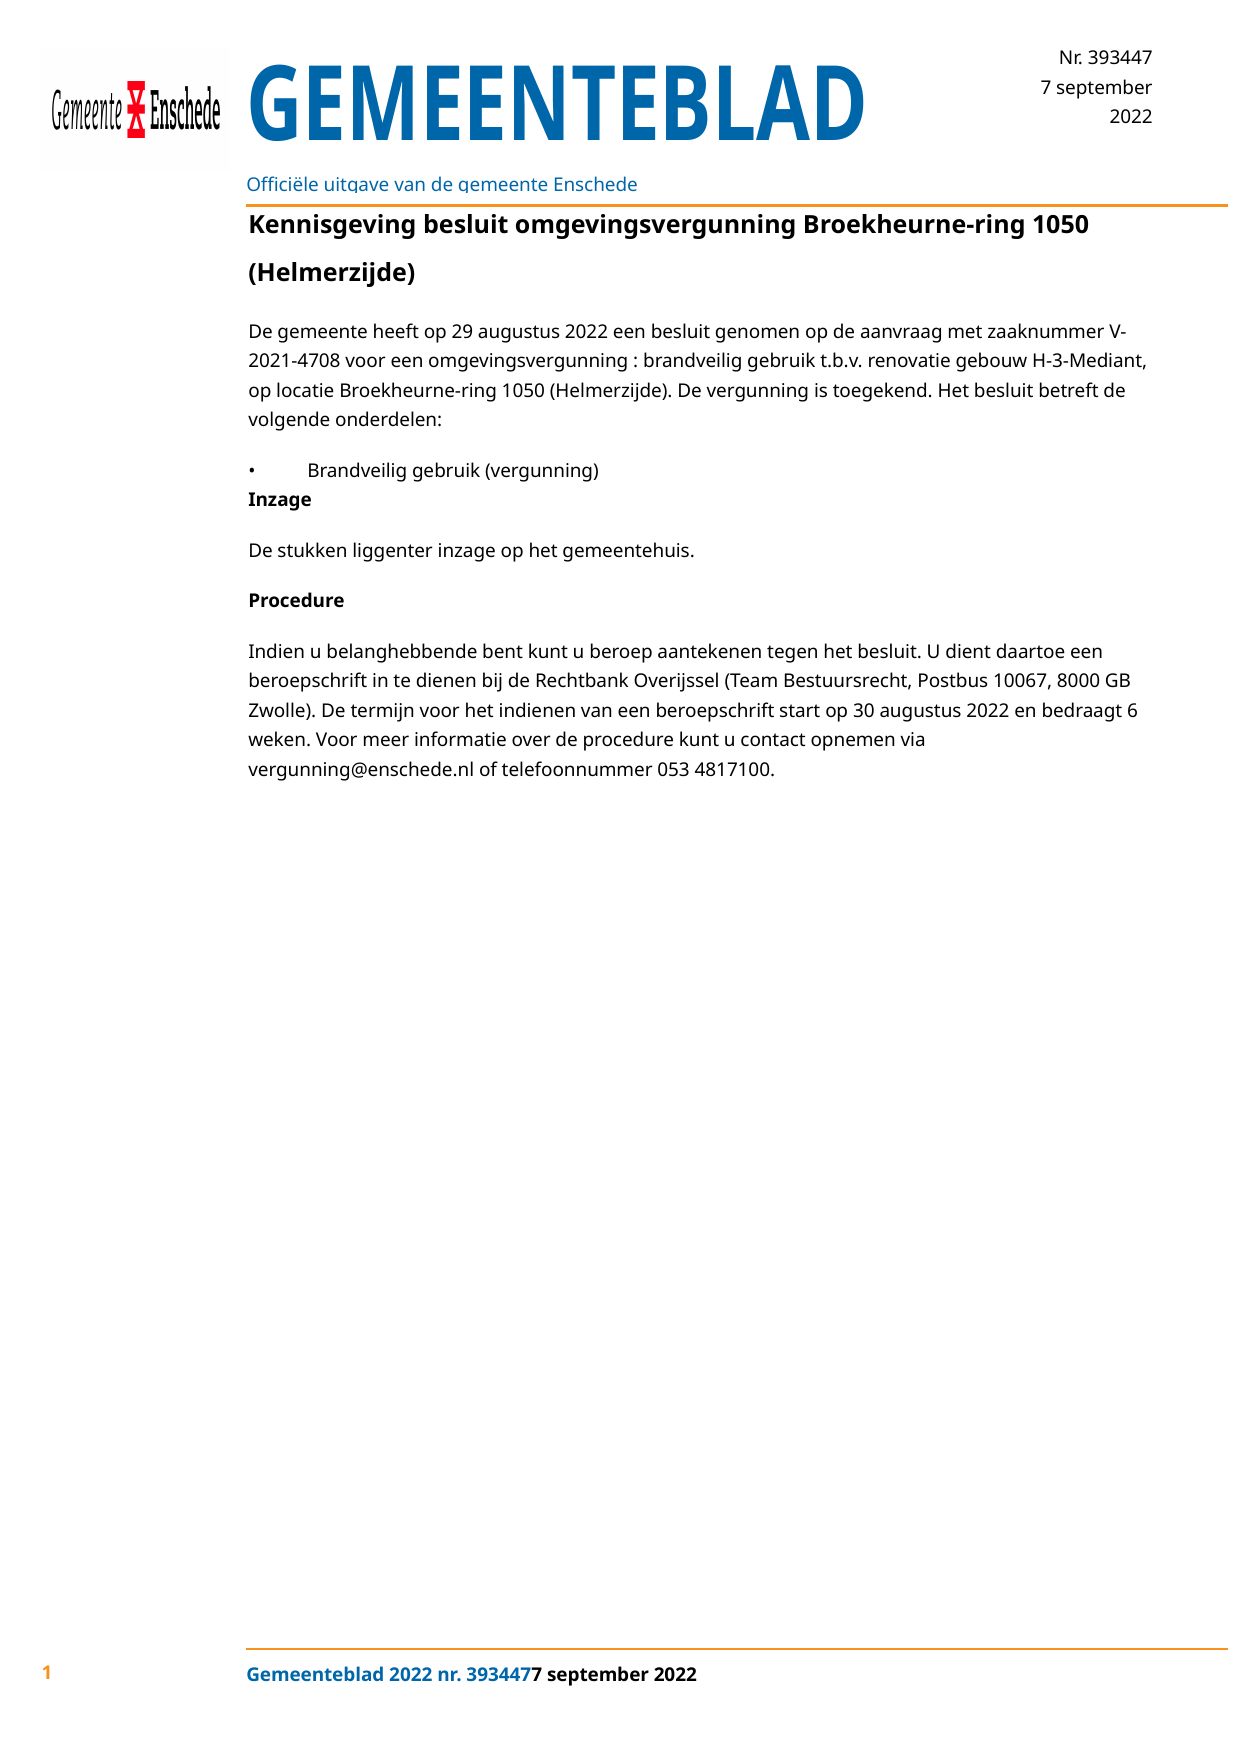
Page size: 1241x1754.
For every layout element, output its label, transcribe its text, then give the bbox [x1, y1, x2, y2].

text De stukken liggenter inzage op het gemeentehuis. [248, 537, 1152, 563]
text Kennisgeving besluit omgevingsvergunning Broekheurne-ring 1050 (Helmerzijde) [248, 207, 1152, 288]
picture [41, 47, 231, 172]
list Brandveilig gebruik (vergunning) [248, 457, 1152, 483]
text Indien u belanghebbende bent kunt u beroep aantekenen tegen het besluit. U dient daartoe een beroepschrift in te dienen bij de Rechtbank Overijssel (Team Bestuursrecht, Postbus 10067, 8000 GB Zwolle). De termijn voor het indienen van een beroepschrift start op 30 augustus 2022 en bedraagt 6 weken. Voor meer informatie over de procedure kunt u contact opnemen via vergunning@enschede.nl of telefoonnummer 053 4817100. [248, 638, 1152, 782]
text De gemeente heeft op 29 augustus 2022 een besluit genomen op de aanvraag met zaaknummer V-2021-4708 voor een omgevingsvergunning : brandveilig gebruik t.b.v. renovatie gebouw H-3-Mediant, op locatie Broekheurne-ring 1050 (Helmerzijde). De vergunning is toegekend. Het besluit betreft de volgende onderdelen: [248, 318, 1152, 432]
text Inzage [248, 487, 1152, 512]
text Procedure [248, 587, 1152, 613]
